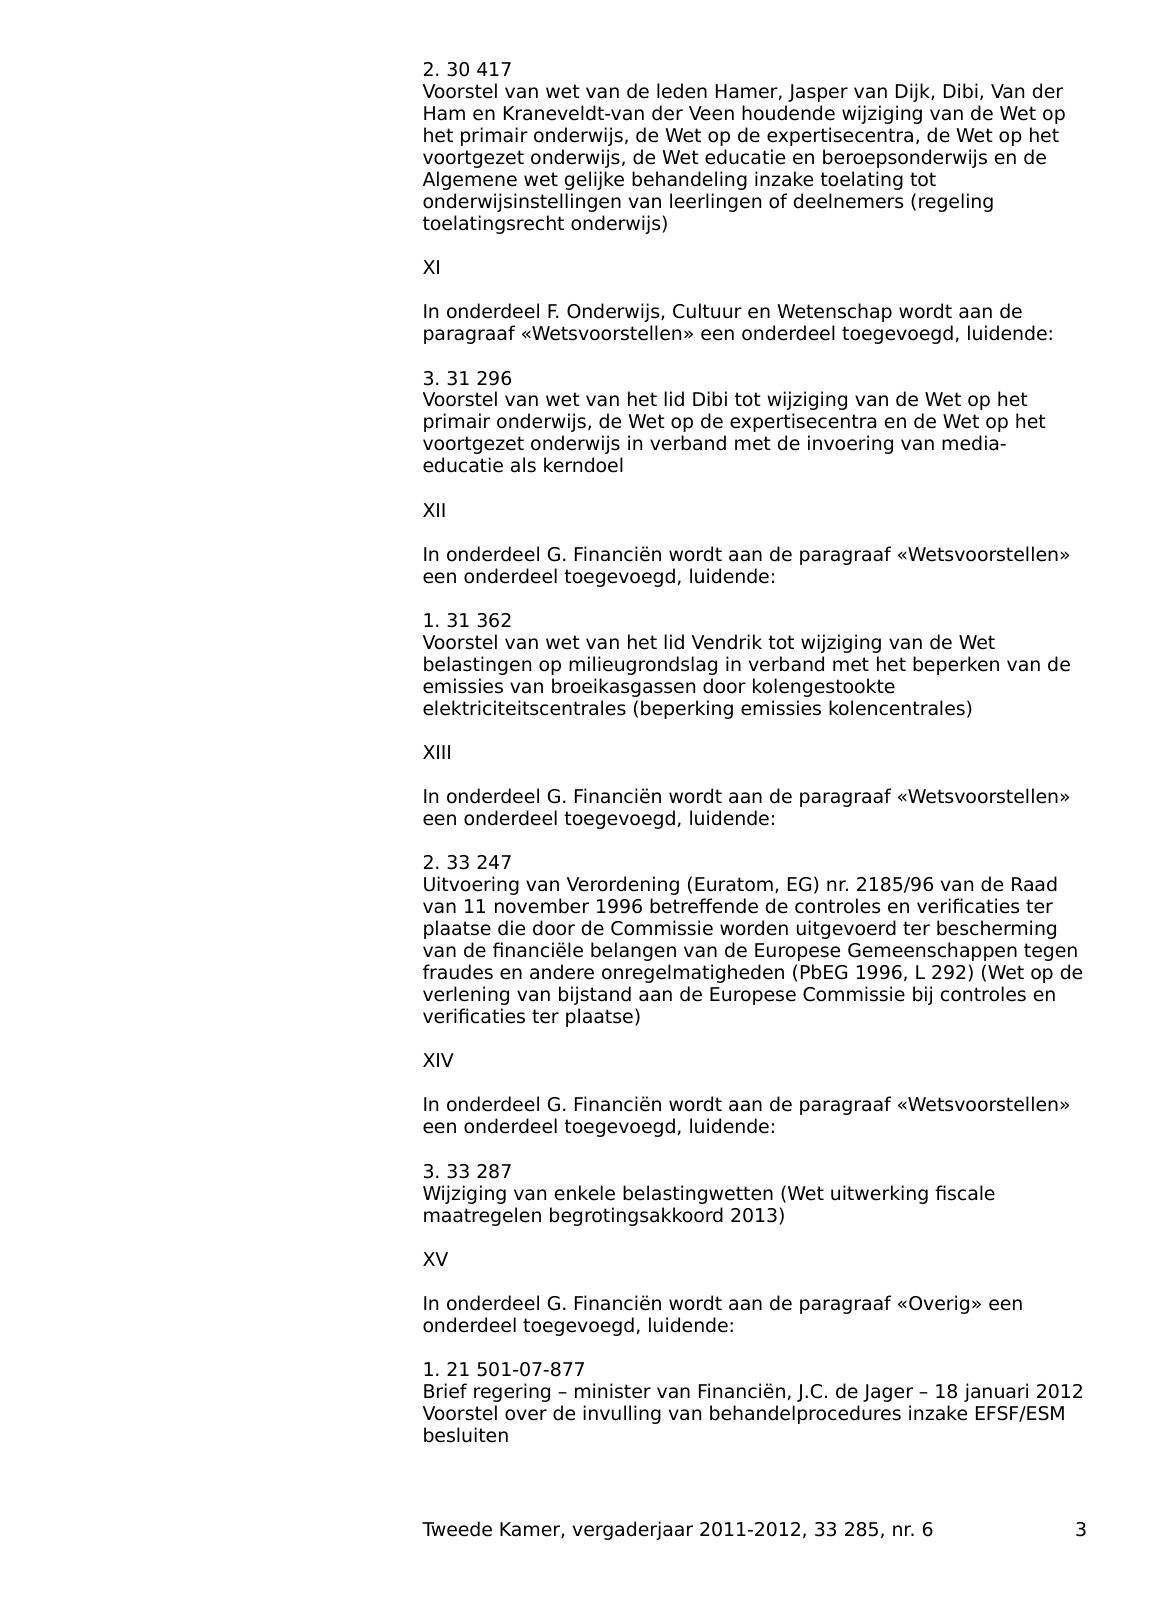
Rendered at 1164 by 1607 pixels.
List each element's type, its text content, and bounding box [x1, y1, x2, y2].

text 3. 31 296 [422, 367, 1087, 389]
subtitle XI [422, 257, 1087, 279]
text Voorstel over de invulling van behandelprocedures inzake EFSF/ESM besluiten [422, 1403, 1087, 1447]
text In onderdeel F. Onderwijs, Cultuur en Wetenschap wordt aan de paragraaf «Wetsvoorstellen» een onderdeel toegevoegd, luidende: [422, 301, 1087, 345]
text Voorstel van wet van het lid Dibi tot wijziging van de Wet op het primair onderwijs, de Wet op de expertisecentra en de Wet op het voortgezet onderwijs in verband met de invoering van media-educatie als kerndoel [422, 389, 1087, 477]
text In onderdeel G. Financiën wordt aan de paragraaf «Wetsvoorstellen» een onderdeel toegevoegd, luidende: [422, 544, 1087, 588]
subtitle XIV [422, 1050, 1087, 1072]
text 1. 31 362 [422, 610, 1087, 632]
subtitle XIII [422, 742, 1087, 764]
text In onderdeel G. Financiën wordt aan de paragraaf «Overig» een onderdeel toegevoegd, luidende: [422, 1293, 1087, 1337]
text In onderdeel G. Financiën wordt aan de paragraaf «Wetsvoorstellen» een onderdeel toegevoegd, luidende: [422, 1094, 1087, 1138]
subtitle XV [422, 1249, 1087, 1271]
text Voorstel van wet van de leden Hamer, Jasper van Dijk, Dibi, Van der Ham en Kraneveldt-van der Veen houdende wijziging van de Wet op het primair onderwijs, de Wet op de expertisecentra, de Wet op het voortgezet onderwijs, de Wet educatie en beroepsonderwijs en de Algemene wet gelijke behandeling inzake toelating tot onderwijsinstellingen van leerlingen of deelnemers (regeling toelatingsrecht onderwijs) [422, 81, 1087, 235]
text Wijziging van enkele belastingwetten (Wet uitwerking fiscale maatregelen begrotingsakkoord 2013) [422, 1182, 1087, 1226]
text Brief regering – minister van Financiën, J.C. de Jager – 18 januari 2012 [422, 1381, 1087, 1403]
text 1. 21 501-07-877 [422, 1359, 1087, 1381]
text Voorstel van wet van het lid Vendrik tot wijziging van de Wet belastingen op milieugrondslag in verband met het beperken van de emissies van broeikasgassen door kolengestookte elektriciteitscentrales (beperking emissies kolencentrales) [422, 632, 1087, 720]
text 2. 33 247 [422, 852, 1087, 874]
text In onderdeel G. Financiën wordt aan de paragraaf «Wetsvoorstellen» een onderdeel toegevoegd, luidende: [422, 786, 1087, 830]
text Uitvoering van Verordening (Euratom, EG) nr. 2185/96 van de Raad van 11 november 1996 betreffende de controles en verificaties ter plaatse die door de Commissie worden uitgevoerd ter bescherming van de financiële belangen van de Europese Gemeenschappen tegen fraudes en andere onregelmatigheden (PbEG 1996, L 292) (Wet op de verlening van bijstand aan de Europese Commissie bij controles en verificaties ter plaatse) [422, 874, 1087, 1028]
text 2. 30 417 [422, 59, 1087, 81]
text 3. 33 287 [422, 1161, 1087, 1182]
subtitle XII [422, 499, 1087, 521]
